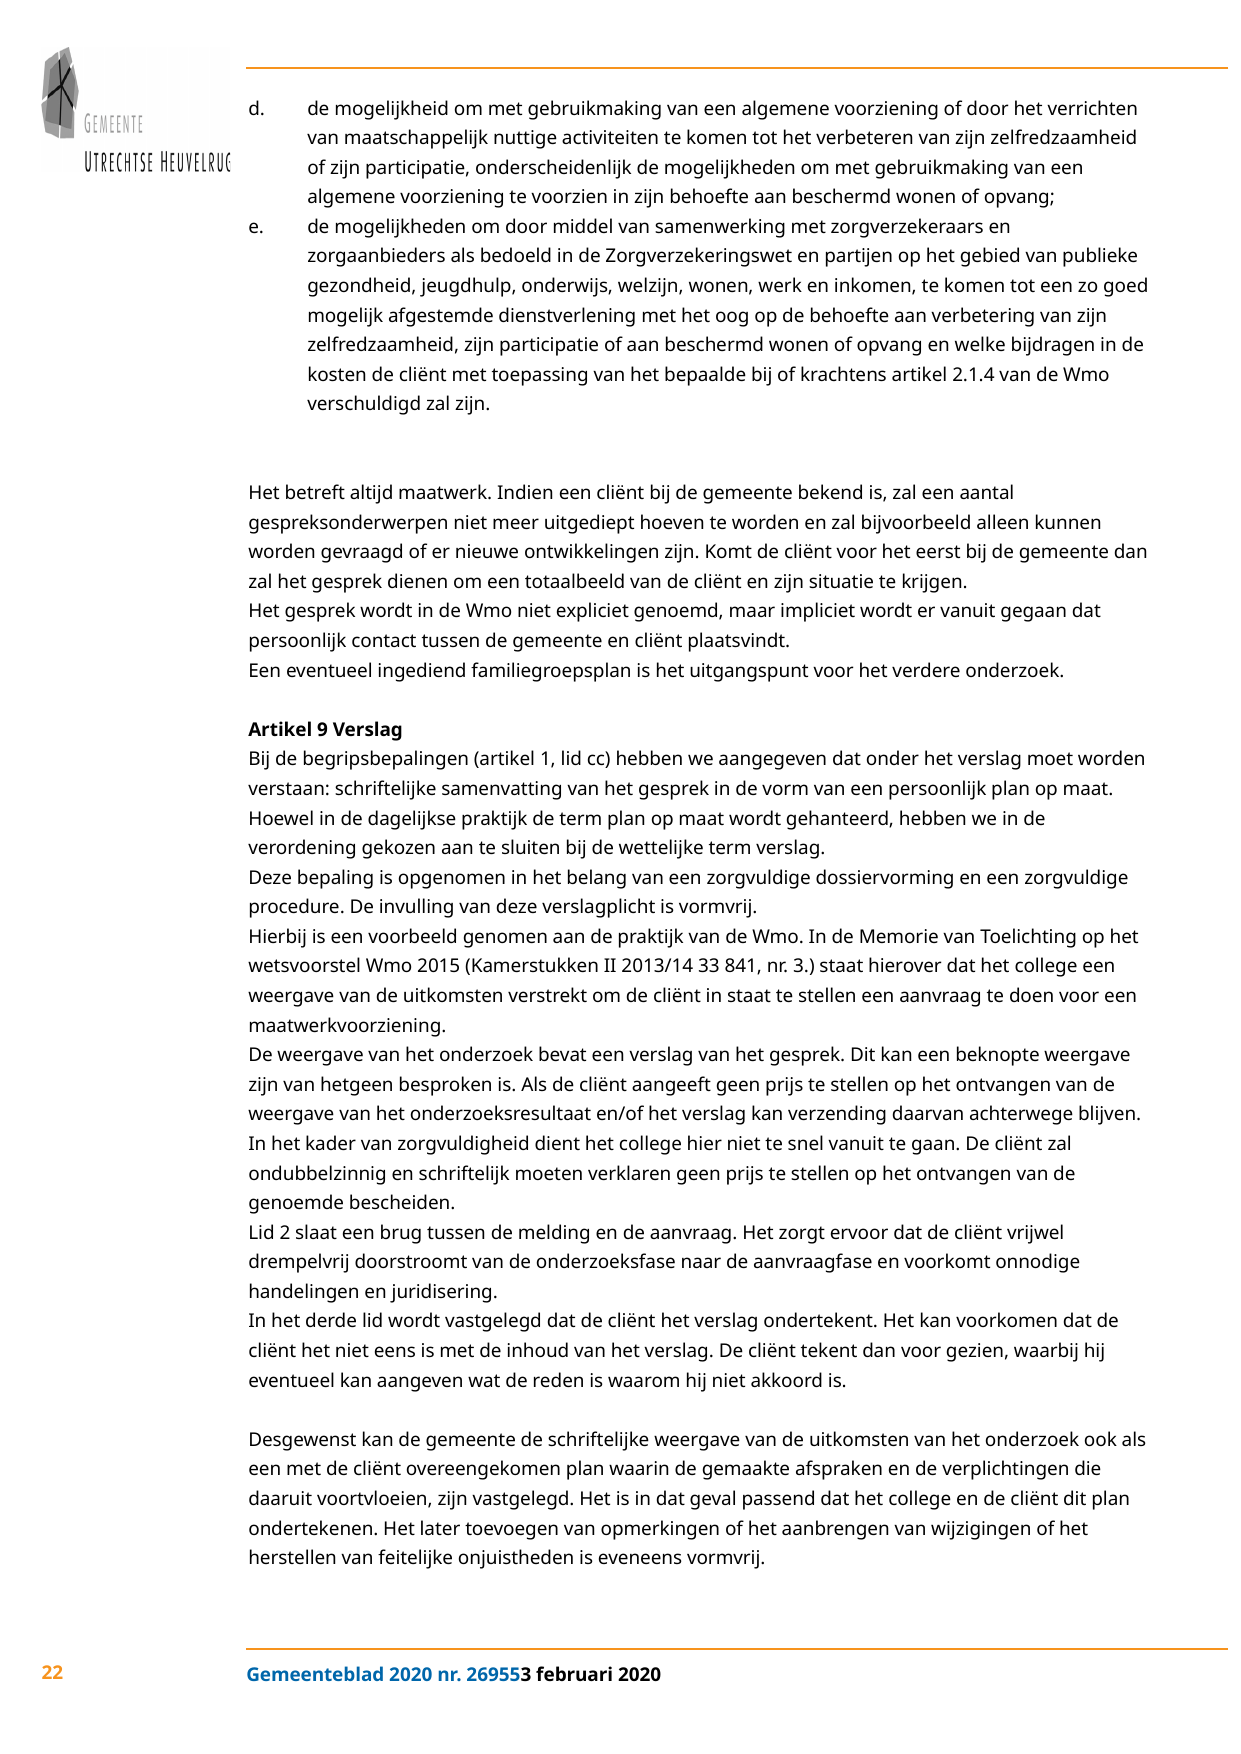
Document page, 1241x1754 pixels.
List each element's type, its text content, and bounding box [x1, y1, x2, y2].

list de mogelijkheid om met gebruikmaking van een algemene voorziening of door het verrichten van maatschappelijk nuttige activiteiten te komen tot het verbeteren van zijn zelfredzaamheid of zijn participatie, onderscheidenlijk de mogelijkheden om met gebruikmaking van een algemene voorziening te voorzien in zijn behoefte aan beschermd wonen of opvang; [248, 95, 1152, 209]
text Bij de begripsbepalingen (artikel 1, lid cc) hebben we aangegeven dat onder het verslag moet worden verstaan: schriftelijke samenvatting van het gesprek in de vorm van een persoonlijk plan op maat. Hoewel in de dagelijkse praktijk de term plan op maat wordt gehanteerd, hebben we in de verordening gekozen aan te sluiten bij de wettelijke term verslag. [248, 746, 1152, 860]
list de mogelijkheden om door middel van samenwerking met zorgverzekeraars en zorgaanbieders als bedoeld in de Zorgverzekeringswet en partijen op het gebied van publieke gezondheid, jeugdhulp, onderwijs, welzijn, wonen, werk en inkomen, te komen tot een zo goed mogelijk afgestemde dienstverlening met het oog op de behoefte aan verbetering van zijn zelfredzaamheid, zijn participatie of aan beschermd wonen of opvang en welke bijdragen in de kosten de cliënt met toepassing van het bepaalde bij of krachtens artikel 2.1.4 van de Wmo verschuldigd zal zijn. [248, 213, 1152, 416]
text Deze bepaling is opgenomen in het belang van een zorgvuldige dossiervorming en een zorgvuldige procedure. De invulling van deze verslagplicht is vormvrij. [248, 864, 1152, 919]
text Artikel 9 Verslag [248, 716, 1152, 742]
text In het derde lid wordt vastgelegd dat de cliënt het verslag ondertekent. Het kan voorkomen dat de cliënt het niet eens is met de inhoud van het verslag. De cliënt tekent dan voor gezien, waarbij hij eventueel kan aangeven wat de reden is waarom hij niet akkoord is. [248, 1308, 1152, 1393]
text Het gesprek wordt in de Wmo niet expliciet genoemd, maar impliciet wordt er vanuit gegaan dat persoonlijk contact tussen de gemeente en cliënt plaatsvindt. [248, 598, 1152, 653]
text De weergave van het onderzoek bevat een verslag van het gesprek. Dit kan een beknopte weergave zijn van hetgeen besproken is. Als de cliënt aangeeft geen prijs te stellen op het ontvangen van de weergave van het onderzoeksresultaat en/of het verslag kan verzending daarvan achterwege blijven. In het kader van zorgvuldigheid dient het college hier niet te snel vanuit te gaan. De cliënt zal ondubbelzinnig en schriftelijk moeten verklaren geen prijs te stellen op het ontvangen van de genoemde bescheiden. [248, 1041, 1152, 1215]
picture [41, 47, 231, 172]
text Een eventueel ingediend familiegroepsplan is het uitgangspunt voor het verdere onderzoek. [248, 657, 1152, 683]
text Hierbij is een voorbeeld genomen aan de praktijk van de Wmo. In de Memorie van Toelichting op het wetsvoorstel Wmo 2015 (Kamerstukken II 2013/14 33 841, nr. 3.) staat hierover dat het college een weergave van de uitkomsten verstrekt om de cliënt in staat te stellen een aanvraag te doen voor een maatwerkvoorziening. [248, 923, 1152, 1038]
text Lid 2 slaat een brug tussen de melding en de aanvraag. Het zorgt ervoor dat de cliënt vrijwel drempelvrij doorstroomt van de onderzoeksfase naar de aanvraagfase en voorkomt onnodige handelingen en juridisering. [248, 1219, 1152, 1304]
text Het betreft altijd maatwerk. Indien een cliënt bij de gemeente bekend is, zal een aantal gespreksonderwerpen niet meer uitgediept hoeven te worden en zal bijvoorbeeld alleen kunnen worden gevraagd of er nieuwe ontwikkelingen zijn. Komt de cliënt voor het eerst bij de gemeente dan zal het gesprek dienen om een totaalbeeld van de cliënt en zijn situatie te krijgen. [248, 479, 1152, 594]
text Desgewenst kan de gemeente de schriftelijke weergave van de uitkomsten van het onderzoek ook als een met de cliënt overeengekomen plan waarin de gemaakte afspraken en de verplichtingen die daaruit voortvloeien, zijn vastgelegd. Het is in dat geval passend dat het college en de cliënt dit plan ondertekenen. Het later toevoegen van opmerkingen of het aanbrengen van wijzigingen of het herstellen van feitelijke onjuistheden is eveneens vormvrij. [248, 1426, 1152, 1570]
